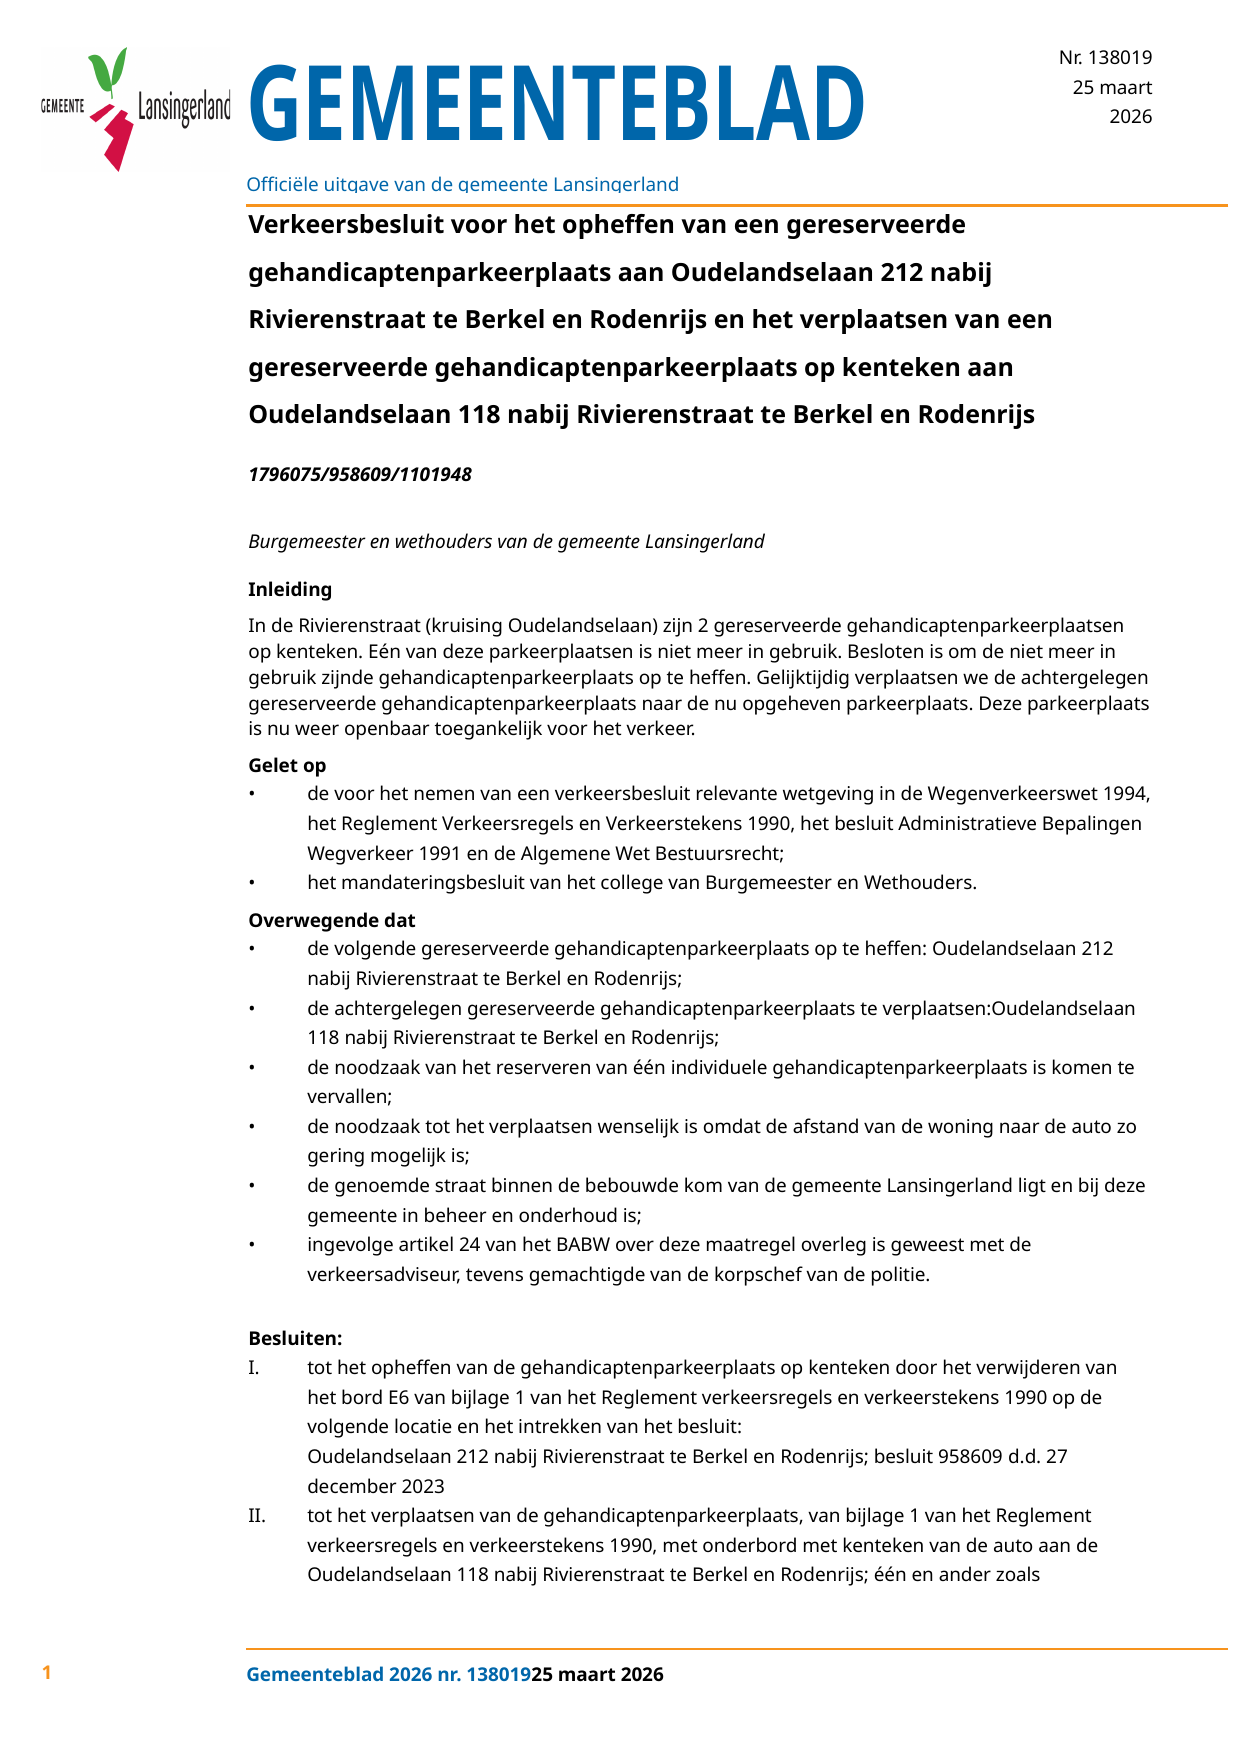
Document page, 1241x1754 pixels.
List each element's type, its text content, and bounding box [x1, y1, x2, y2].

list de achtergelegen gereserveerde gehandicaptenparkeerplaats te verplaatsen:Oudelandselaan 118 nabij Rivierenstraat te Berkel en Rodenrijs; [248, 995, 1152, 1050]
list de voor het nemen van een verkeersbesluit relevante wetgeving in de Wegenverkeerswet 1994, het Reglement Verkeersregels en Verkeerstekens 1990, het besluit Administratieve Bepalingen Wegverkeer 1991 en de Algemene Wet Bestuursrecht; [248, 781, 1152, 866]
list tot het verplaatsen van de gehandicaptenparkeerplaats, van bijlage 1 van het Reglement verkeersregels en verkeerstekens 1990, met onderbord met kenteken van de auto aan de Oudelandselaan 118 nabij Rivierenstraat te Berkel en Rodenrijs; één en ander zoals [248, 1502, 1152, 1587]
list het mandateringsbesluit van het college van Burgemeester en Wethouders. [248, 869, 1152, 895]
list ingevolge artikel 24 van het BABW over deze maatregel overleg is geweest met de verkeersadviseur, tevens gemachtigde van de korpschef van de politie. [248, 1231, 1152, 1287]
picture [41, 47, 231, 172]
text Burgemeester en wethouders van de gemeente Lansingerland [248, 528, 1152, 554]
text Inleiding [248, 576, 1152, 602]
list Oudelandselaan 212 nabij Rivierenstraat te Berkel en Rodenrijs; besluit 958609 d.d. 27 december 2023 [248, 1443, 1152, 1499]
list de noodzaak tot het verplaatsen wenselijk is omdat de afstand van de woning naar de auto zo gering mogelijk is; [248, 1113, 1152, 1168]
list tot het opheffen van de gehandicaptenparkeerplaats op kenteken door het verwijderen van het bord E6 van bijlage 1 van het Reglement verkeersregels en verkeerstekens 1990 op de volgende locatie en het intrekken van het besluit: [248, 1354, 1152, 1439]
text Verkeersbesluit voor het opheffen van een gereserveerde gehandicaptenparkeerplaats aan Oudelandselaan 212 nabij Rivierenstraat te Berkel en Rodenrijs en het verplaatsen van een gereserveerde gehandicaptenparkeerplaats op kenteken aan Oudelandselaan 118 nabij Rivierenstraat te Berkel en Rodenrijs [248, 207, 1152, 431]
text Gelet op [248, 752, 1152, 778]
list de volgende gereserveerde gehandicaptenparkeerplaats op te heffen: Oudelandselaan 212 nabij Rivierenstraat te Berkel en Rodenrijs; [248, 936, 1152, 991]
text Overwegende dat [248, 907, 1152, 933]
text 1796075/958609/1101948 [248, 461, 1152, 486]
text Besluiten: [248, 1325, 1152, 1351]
text In de Rivierenstraat (kruising Oudelandselaan) zijn 2 gereserveerde gehandicaptenparkeerplaatsen op kenteken. Eén van deze parkeerplaatsen is niet meer in gebruik. Besloten is om de niet meer in gebruik zijnde gehandicaptenparkeerplaats op te heffen. Gelijktijdig verplaatsen we de achtergelegen gereserveerde gehandicaptenparkeerplaats naar de nu opgeheven parkeerplaats. Deze parkeerplaats is nu weer openbaar toegankelijk voor het verkeer. [248, 613, 1152, 741]
list de noodzaak van het reserveren van één individuele gehandicaptenparkeerplaats is komen te vervallen; [248, 1054, 1152, 1109]
list de genoemde straat binnen de bebouwde kom van de gemeente Lansingerland ligt en bij deze gemeente in beheer en onderhoud is; [248, 1172, 1152, 1228]
